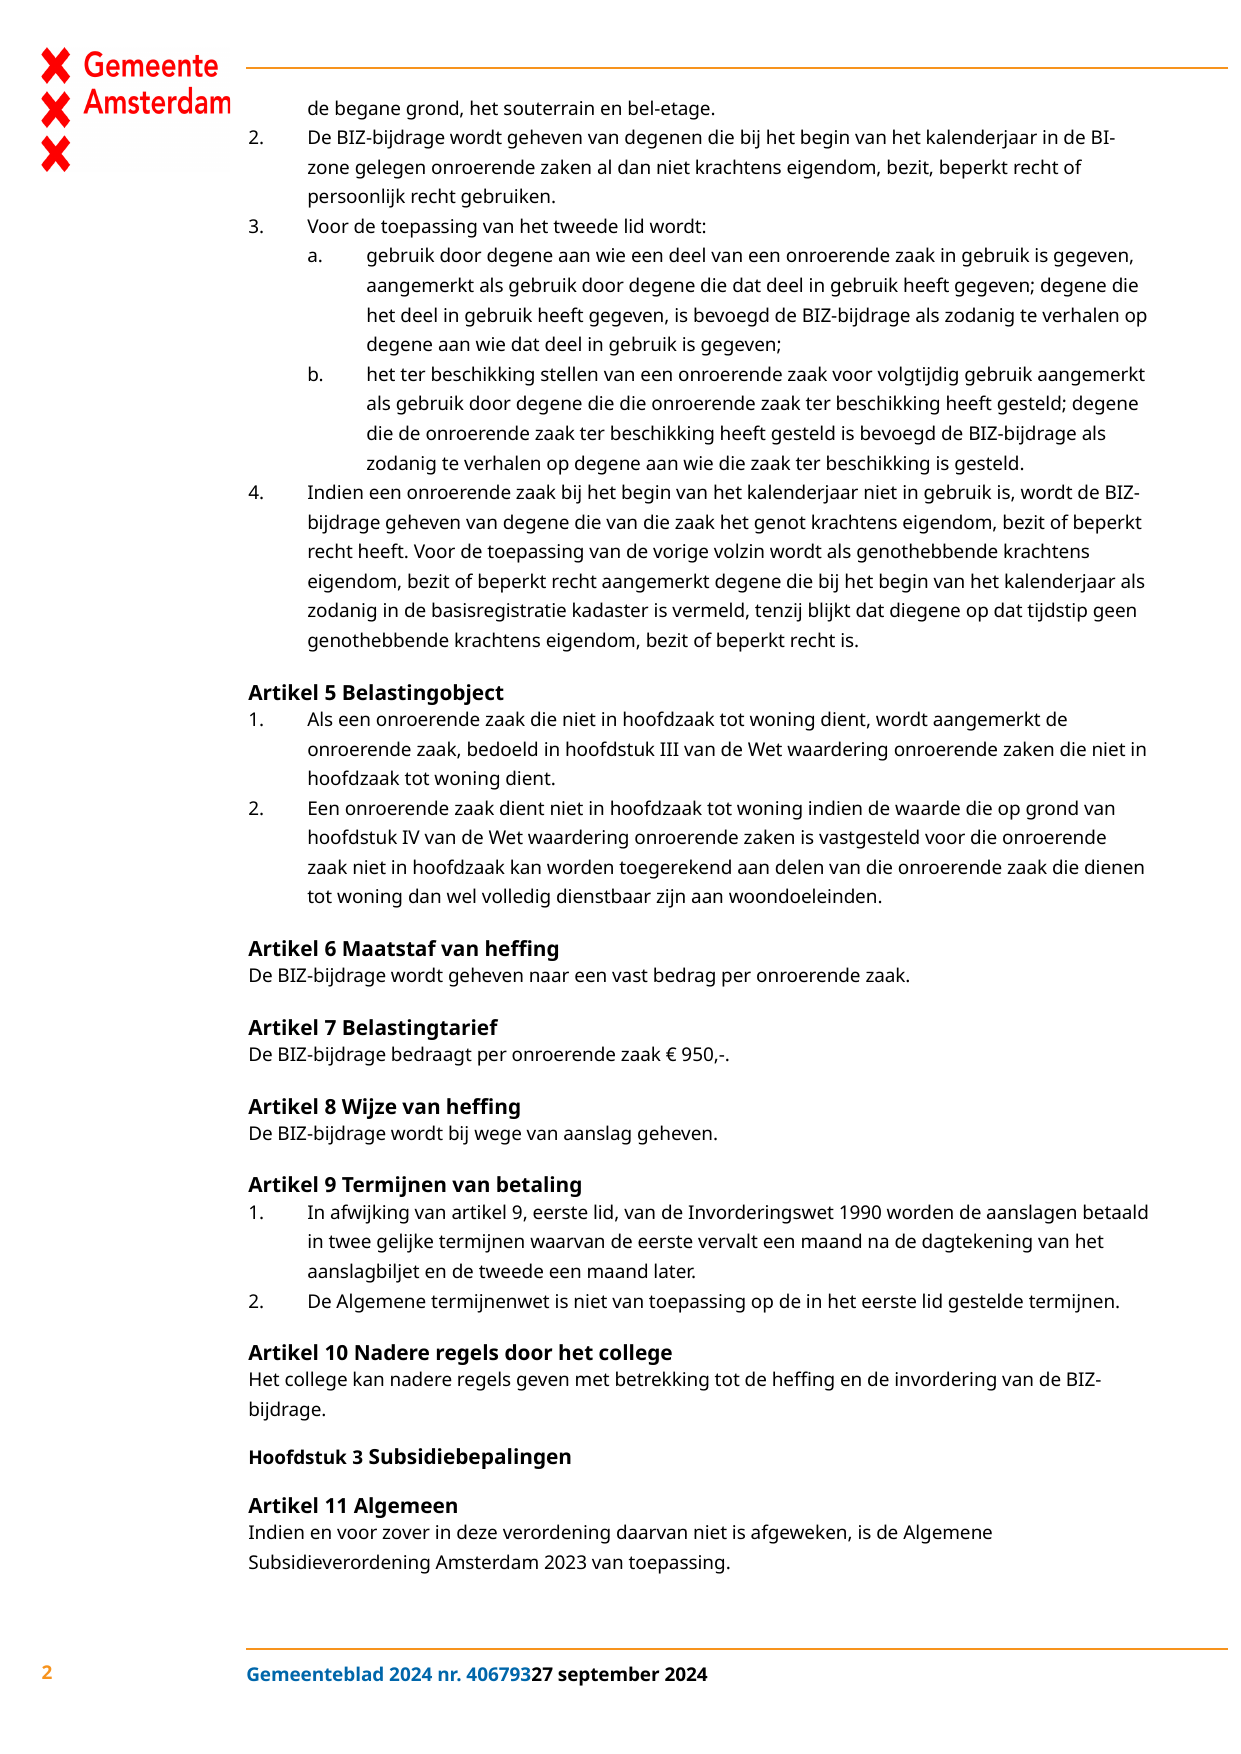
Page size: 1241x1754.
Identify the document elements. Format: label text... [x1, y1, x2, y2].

list De Algemene termijnenwet is niet van toepassing op de in het eerste lid gestelde termijnen. [248, 1288, 1152, 1313]
list Als een onroerende zaak die niet in hoofdzaak tot woning dient, wordt aangemerkt de onroerende zaak, bedoeld in hoofdstuk III van de Wet waardering onroerende zaken die niet in hoofdzaak tot woning dient. [248, 706, 1152, 791]
list gebruik door degene aan wie een deel van een onroerende zaak in gebruik is gegeven, aangemerkt als gebruik door degene die dat deel in gebruik heeft gegeven; degene die het deel in gebruik heeft gegeven, is bevoegd de BIZ-bijdrage als zodanig te verhalen op degene aan wie dat deel in gebruik is gegeven; [307, 243, 1152, 357]
picture [41, 47, 231, 172]
text De BIZ-bijdrage wordt geheven naar een vast bedrag per onroerende zaak. [248, 962, 1152, 988]
list De BIZ-bijdrage wordt geheven van degenen die bij het begin van het kalenderjaar in de BI-zone gelegen onroerende zaken al dan niet krachtens eigendom, bezit, beperkt recht of persoonlijk recht gebruiken. [248, 124, 1152, 209]
text Artikel 11 Algemeen [248, 1491, 1152, 1519]
list Voor de toepassing van het tweede lid wordt: [248, 213, 1152, 239]
list In afwijking van artikel 9, eerste lid, van de Invorderingswet 1990 worden de aanslagen betaald in twee gelijke termijnen waarvan de eerste vervalt een maand na de dagtekening van het aanslagbiljet en de tweede een maand later. [248, 1199, 1152, 1284]
text Het college kan nadere regels geven met betrekking tot de heffing en de invordering van de BIZ-bijdrage. [248, 1367, 1152, 1422]
text Artikel 9 Termijnen van betaling [248, 1171, 1152, 1199]
list Een onroerende zaak dient niet in hoofdzaak tot woning indien de waarde die op grond van hoofdstuk IV van de Wet waardering onroerende zaken is vastgesteld voor die onroerende zaak niet in hoofdzaak kan worden toegerekend aan delen van die onroerende zaak die dienen tot woning dan wel volledig dienstbaar zijn aan woondoeleinden. [248, 795, 1152, 909]
text Hoofdstuk 3 Subsidiebepalingen [248, 1442, 1152, 1470]
text Artikel 7 Belastingtarief [248, 1013, 1152, 1041]
text Artikel 6 Maatstaf van heffing [248, 934, 1152, 962]
text Artikel 5 Belastingobject [248, 678, 1152, 706]
list Indien een onroerende zaak bij het begin van het kalenderjaar niet in gebruik is, wordt de BIZ-bijdrage geheven van degene die van die zaak het genot krachtens eigendom, bezit of beperkt recht heeft. Voor de toepassing van de vorige volzin wordt als genothebbende krachtens eigendom, bezit of beperkt recht aangemerkt degene die bij het begin van het kalenderjaar als zodanig in de basisregistratie kadaster is vermeld, tenzij blijkt dat diegene op dat tijdstip geen genothebbende krachtens eigendom, bezit of beperkt recht is. [248, 479, 1152, 653]
list het ter beschikking stellen van een onroerende zaak voor volgtijdig gebruik aangemerkt als gebruik door degene die die onroerende zaak ter beschikking heeft gesteld; degene die de onroerende zaak ter beschikking heeft gesteld is bevoegd de BIZ-bijdrage als zodanig te verhalen op degene aan wie die zaak ter beschikking is gesteld. [307, 361, 1152, 476]
text De BIZ-bijdrage bedraagt per onroerende zaak € 950,-. [248, 1041, 1152, 1067]
text Artikel 8 Wijze van heffing [248, 1092, 1152, 1120]
text Indien en voor zover in deze verordening daarvan niet is afgeweken, is de Algemene Subsidieverordening Amsterdam 2023 van toepassing. [248, 1519, 1152, 1575]
text De BIZ-bijdrage wordt bij wege van aanslag geheven. [248, 1120, 1152, 1146]
text Artikel 10 Nadere regels door het college [248, 1338, 1152, 1367]
list de begane grond, het souterrain en bel-etage. [248, 95, 1152, 121]
